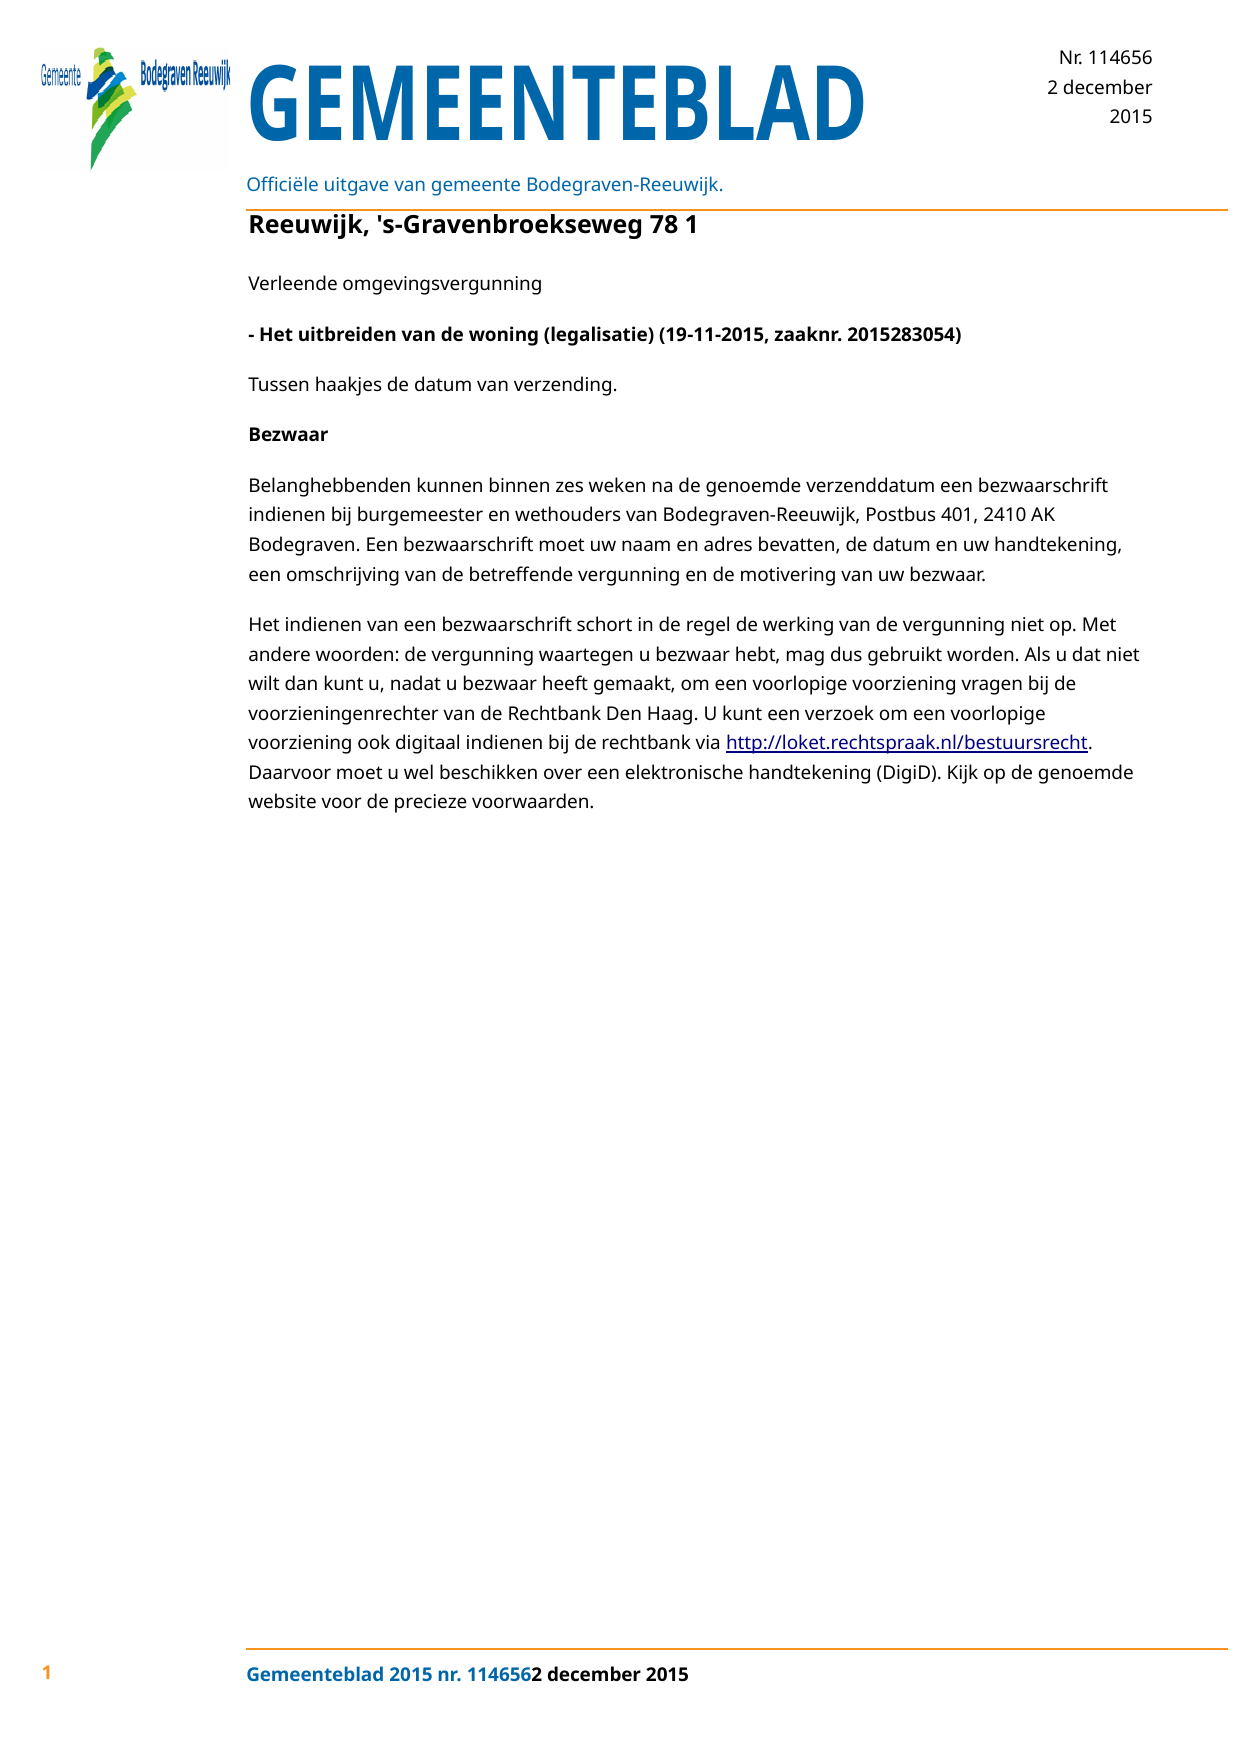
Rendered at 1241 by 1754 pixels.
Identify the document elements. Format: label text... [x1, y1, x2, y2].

text - Het uitbreiden van de woning (legalisatie) (19‑11‑2015, zaaknr. 2015283054) [248, 321, 1152, 346]
text Het indienen van een bezwaarschrift schort in de regel de werking van de vergunning niet op. Met andere woorden: de vergunning waartegen u bezwaar hebt, mag dus gebruikt worden. Als u dat niet wilt dan kunt u, nadat u bezwaar heeft gemaakt, om een voorlopige voorziening vragen bij de voorzieningenrechter van de Rechtbank Den Haag. U kunt een verzoek om een voorlopige voorziening ook digitaal indienen bij de rechtbank via http://loket.rechtspraak.nl/bestuursrecht. Daarvoor moet u wel beschikken over een elektronische handtekening (DigiD). Kijk op de genoemde website voor de precieze voorwaarden. [248, 611, 1152, 814]
text Bezwaar [248, 422, 1152, 447]
text Belanghebbenden kunnen binnen zes weken na de genoemde verzenddatum een bezwaarschrift indienen bij burgemeester en wethouders van Bodegraven-Reeuwijk, Postbus 401, 2410 AK Bodegraven. Een bezwaarschrift moet uw naam en adres bevatten, de datum en uw handtekening, een omschrijving van de betreffende vergunning en de motivering van uw bezwaar. [248, 472, 1152, 586]
picture [41, 47, 231, 172]
text Tussen haakjes de datum van verzending. [248, 371, 1152, 397]
text Verleende omgevingsvergunning [248, 270, 1152, 296]
text Reeuwijk, 's‑Gravenbroekseweg 78 1 [248, 211, 1152, 241]
